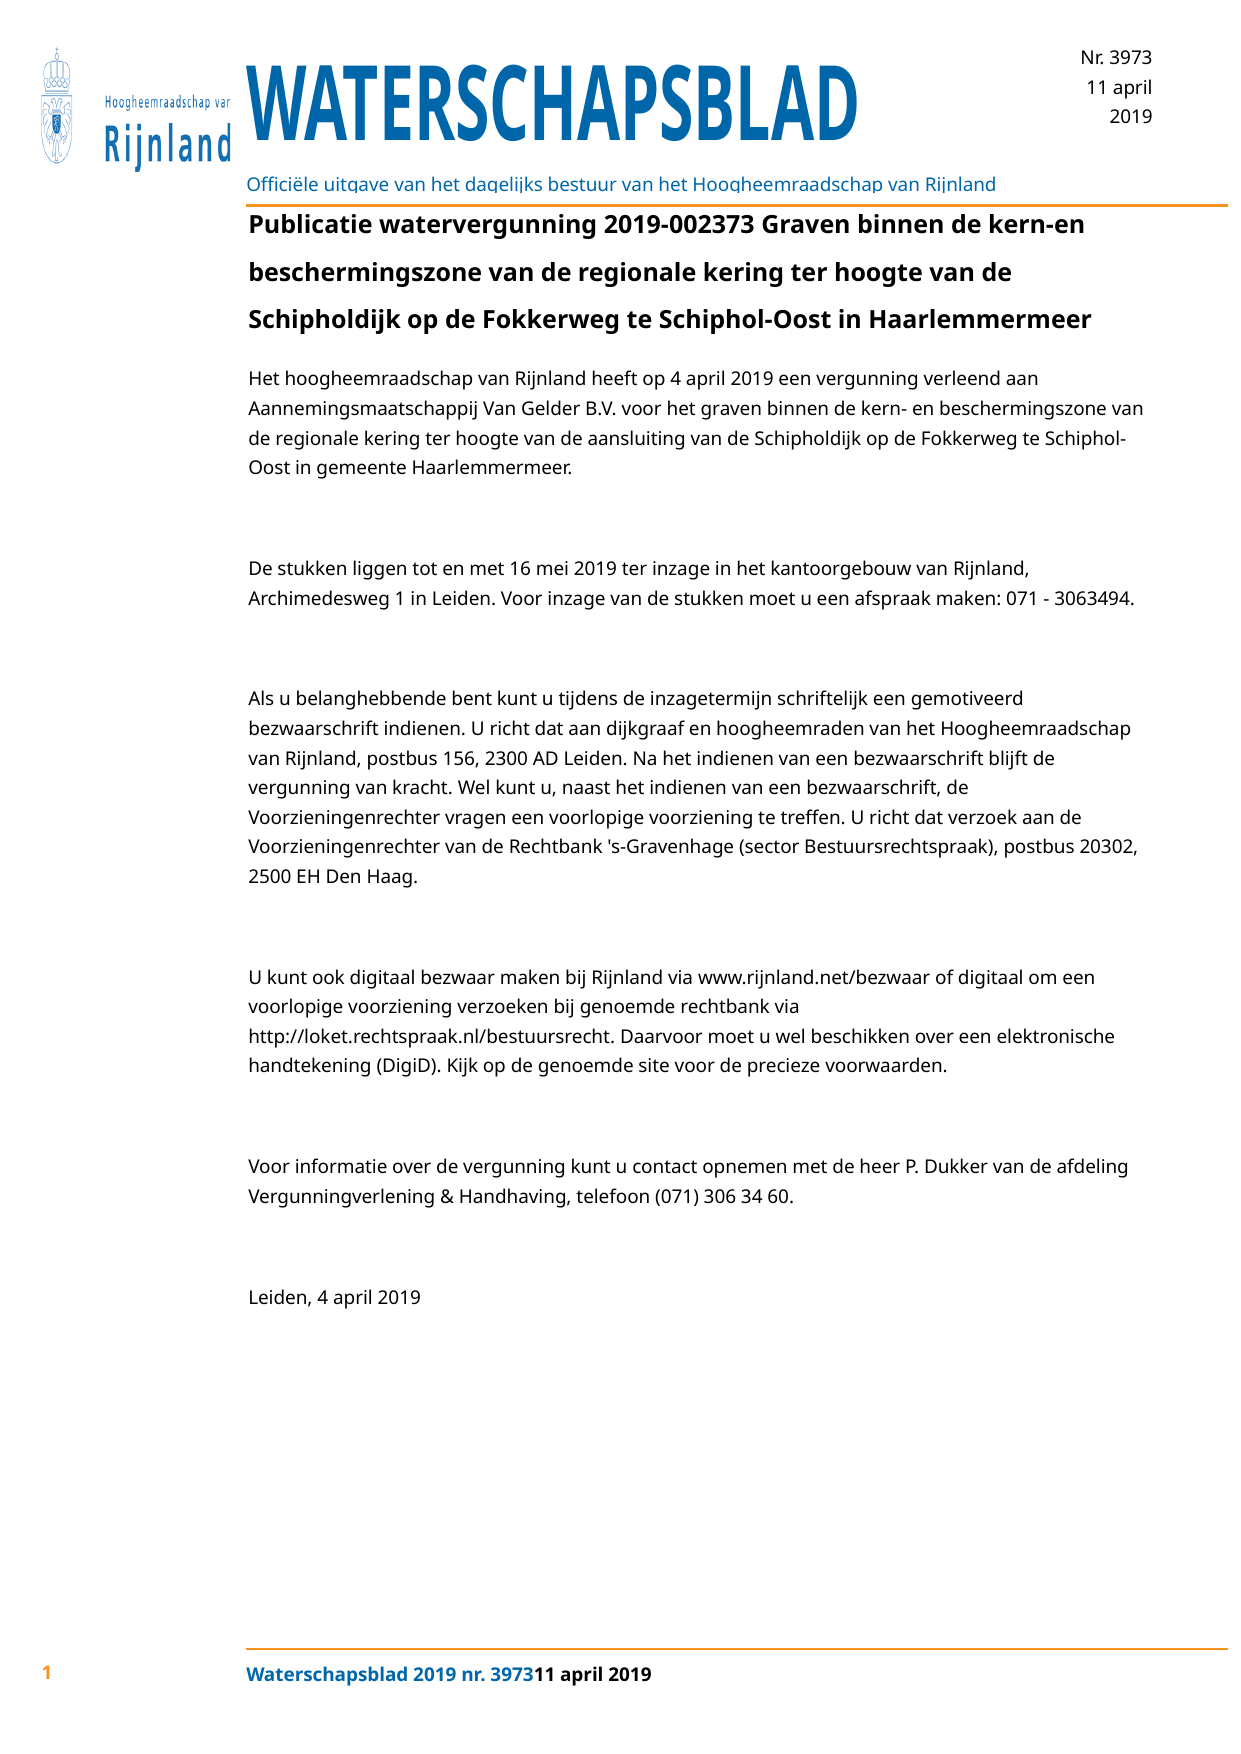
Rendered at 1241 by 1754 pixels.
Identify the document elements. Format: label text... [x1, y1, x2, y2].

text Leiden, 4 april 2019 [248, 1284, 1152, 1309]
text Publicatie watervergunning 2019-002373 Graven binnen de kern-en beschermingszone van de regionale kering ter hoogte van de Schipholdijk op de Fokkerweg te Schiphol-Oost in Haarlemmermeer [248, 207, 1152, 336]
text Voor informatie over de vergunning kunt u contact opnemen met de heer P. Dukker van de afdeling Vergunningverlening & Handhaving, telefoon (071) 306 34 60. [248, 1153, 1152, 1209]
text U kunt ook digitaal bezwaar maken bij Rijnland via www.rijnland.net/bezwaar of digitaal om een voorlopige voorziening verzoeken bij genoemde rechtbank via http://loket.rechtspraak.nl/bestuursrecht. Daarvoor moet u wel beschikken over een elektronische handtekening (DigiD). Kijk op de genoemde site voor de precieze voorwaarden. [248, 964, 1152, 1078]
text Het hoogheemraadschap van Rijnland heeft op 4 april 2019 een vergunning verleend aan Aannemingsmaatschappij Van Gelder B.V. voor het graven binnen de kern- en beschermingszone van de regionale kering ter hoogte van de aansluiting van de Schipholdijk op de Fokkerweg te Schiphol-Oost in gemeente Haarlemmermeer. [248, 366, 1152, 480]
text De stukken liggen tot en met 16 mei 2019 ter inzage in het kantoorgebouw van Rijnland, Archimedesweg 1 in Leiden. Voor inzage van de stukken moet u een afspraak maken: 071 - 3063494. [248, 555, 1152, 610]
text Als u belanghebbende bent kunt u tijdens de inzagetermijn schriftelijk een gemotiveerd bezwaarschrift indienen. U richt dat aan dijkgraaf en hoogheemraden van het Hoogheemraadschap van Rijnland, postbus 156, 2300 AD Leiden. Na het indienen van een bezwaarschrift blijft de vergunning van kracht. Wel kunt u, naast het indienen van een bezwaarschrift, de Voorzieningenrechter vragen een voorlopige voorziening te treffen. U richt dat verzoek aan de Voorzieningenrechter van de Rechtbank 's-Gravenhage (sector Bestuursrechtspraak), postbus 20302, 2500 EH Den Haag. [248, 686, 1152, 889]
picture [41, 47, 231, 172]
